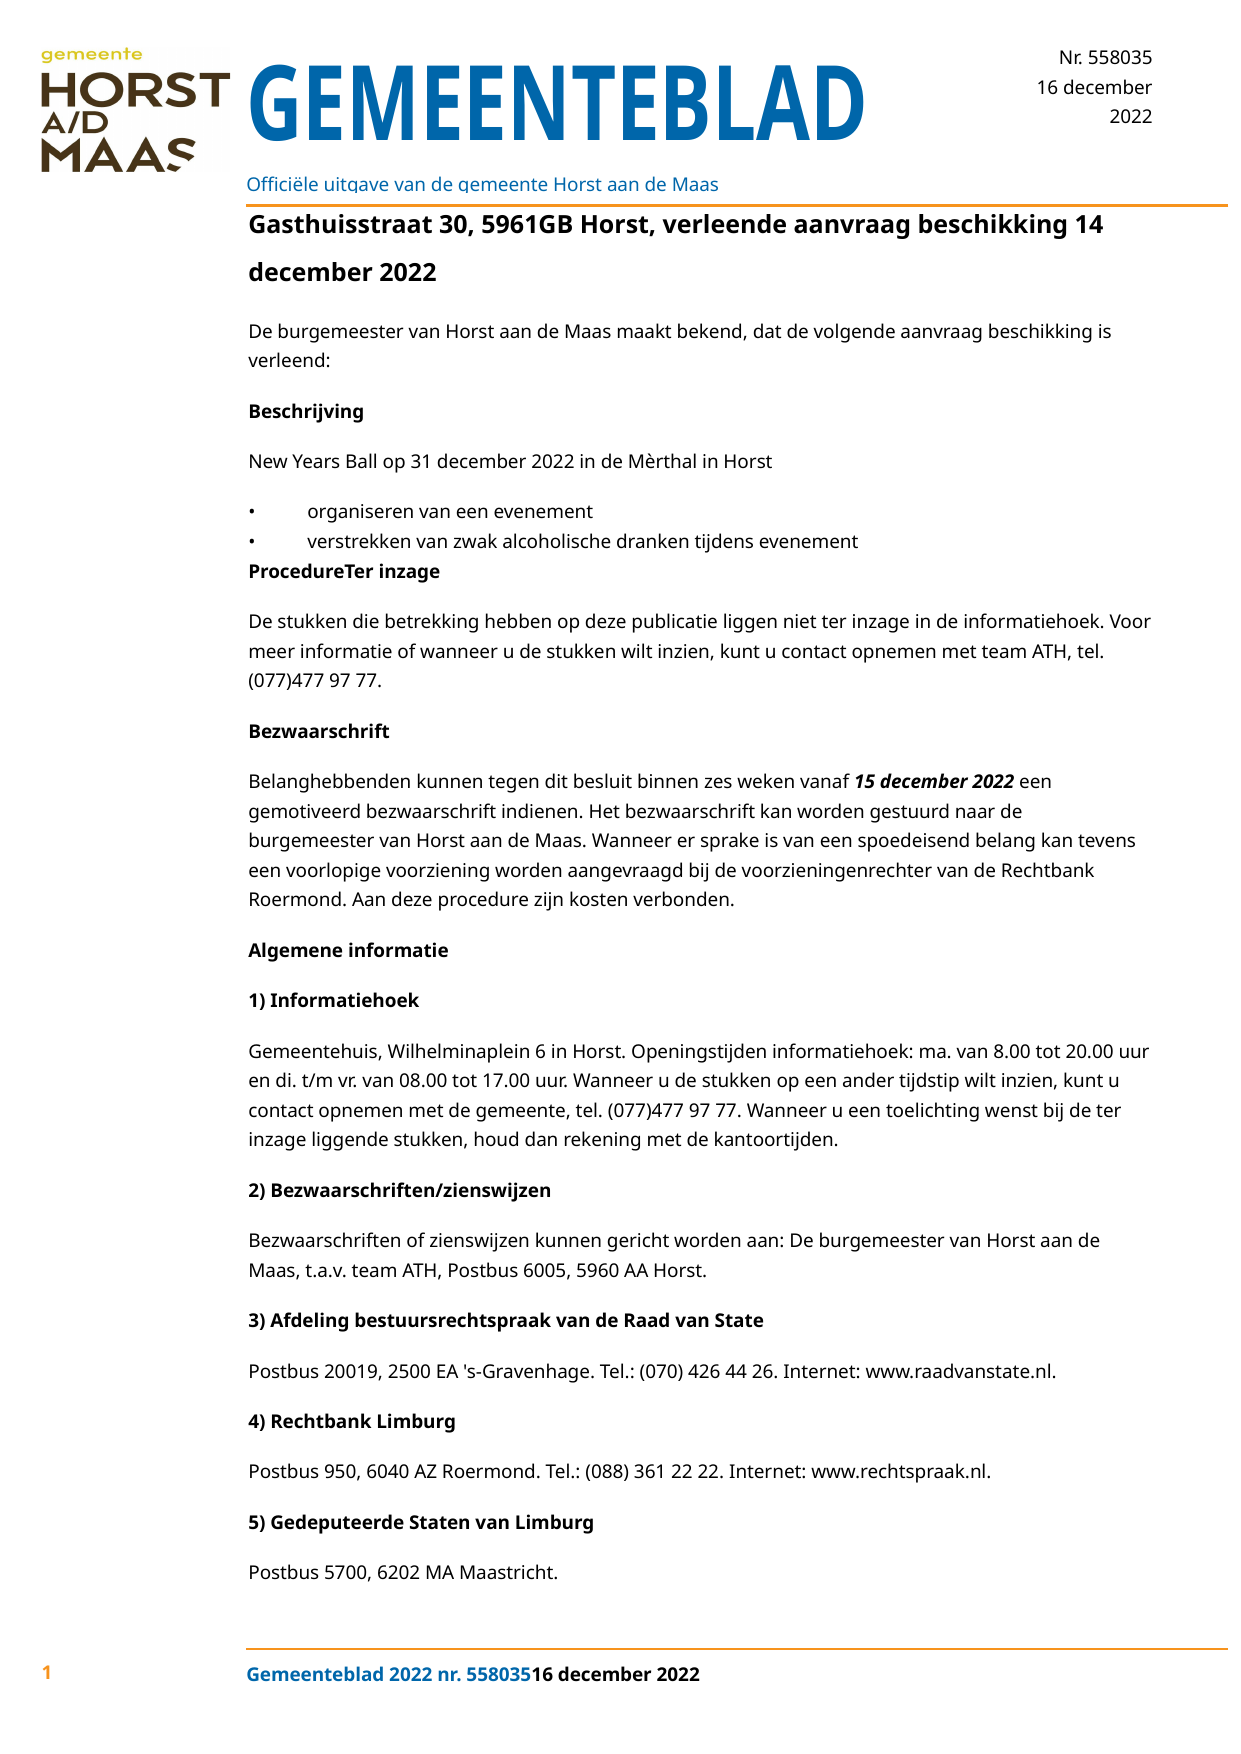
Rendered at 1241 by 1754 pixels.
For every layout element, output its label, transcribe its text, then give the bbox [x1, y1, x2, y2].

text Bezwaarschrift [248, 718, 1152, 744]
text 2) Bezwaarschriften/zienswijzen [248, 1177, 1152, 1203]
text Postbus 20019, 2500 EA 's-Gravenhage. Tel.: (070) 426 44 26. Internet: www.raadvanstate.nl. [248, 1358, 1152, 1384]
text ProcedureTer inzage [248, 558, 1152, 584]
list organiseren van een evenement [248, 499, 1152, 524]
text Gemeentehuis, Wilhelminaplein 6 in Horst. Openingstijden informatiehoek: ma. van 8.00 tot 20.00 uur en di. t/m vr. van 08.00 tot 17.00 uur. Wanneer u de stukken op een ander tijdstip wilt inzien, kunt u contact opnemen met de gemeente, tel. (077)477 97 77. Wanneer u een toelichting wenst bij de ter inzage liggende stukken, houd dan rekening met de kantoortijden. [248, 1038, 1152, 1152]
text Beschrijving [248, 398, 1152, 424]
text De burgemeester van Horst aan de Maas maakt bekend, dat de volgende aanvraag beschikking is verleend: [248, 318, 1152, 373]
text Belanghebbenden kunnen tegen dit besluit binnen zes weken vanaf 15 december 2022 een gemotiveerd bezwaarschrift indienen. Het bezwaarschrift kan worden gestuurd naar de burgemeester van Horst aan de Maas. Wanneer er sprake is van een spoedeisend belang kan tevens een voorlopige voorziening worden aangevraagd bij de voorzieningenrechter van de Rechtbank Roermond. Aan deze procedure zijn kosten verbonden. [248, 768, 1152, 912]
text Bezwaarschriften of zienswijzen kunnen gericht worden aan: De burgemeester van Horst aan de Maas, t.a.v. team ATH, Postbus 6005, 5960 AA Horst. [248, 1227, 1152, 1283]
list verstrekken van zwak alcoholische dranken tijdens evenement [248, 528, 1152, 554]
text Gasthuisstraat 30, 5961GB Horst, verleende aanvraag beschikking 14 december 2022 [248, 207, 1152, 288]
text Postbus 5700, 6202 MA Maastricht. [248, 1559, 1152, 1585]
text Postbus 950, 6040 AZ Roermond. Tel.: (088) 361 22 22. Internet: www.rechtspraak.nl. [248, 1459, 1152, 1484]
text 1) Informatiehoek [248, 987, 1152, 1013]
picture [41, 47, 231, 172]
text 4) Rechtbank Limburg [248, 1408, 1152, 1434]
text De stukken die betrekking hebben op deze publicatie liggen niet ter inzage in de informatiehoek. Voor meer informatie of wanneer u de stukken wilt inzien, kunt u contact opnemen met team ATH, tel. (077)477 97 77. [248, 608, 1152, 693]
text New Years Ball op 31 december 2022 in de Mèrthal in Horst [248, 448, 1152, 474]
text Algemene informatie [248, 937, 1152, 963]
text 5) Gedeputeerde Staten van Limburg [248, 1509, 1152, 1535]
text 3) Afdeling bestuursrechtspraak van de Raad van State [248, 1307, 1152, 1333]
